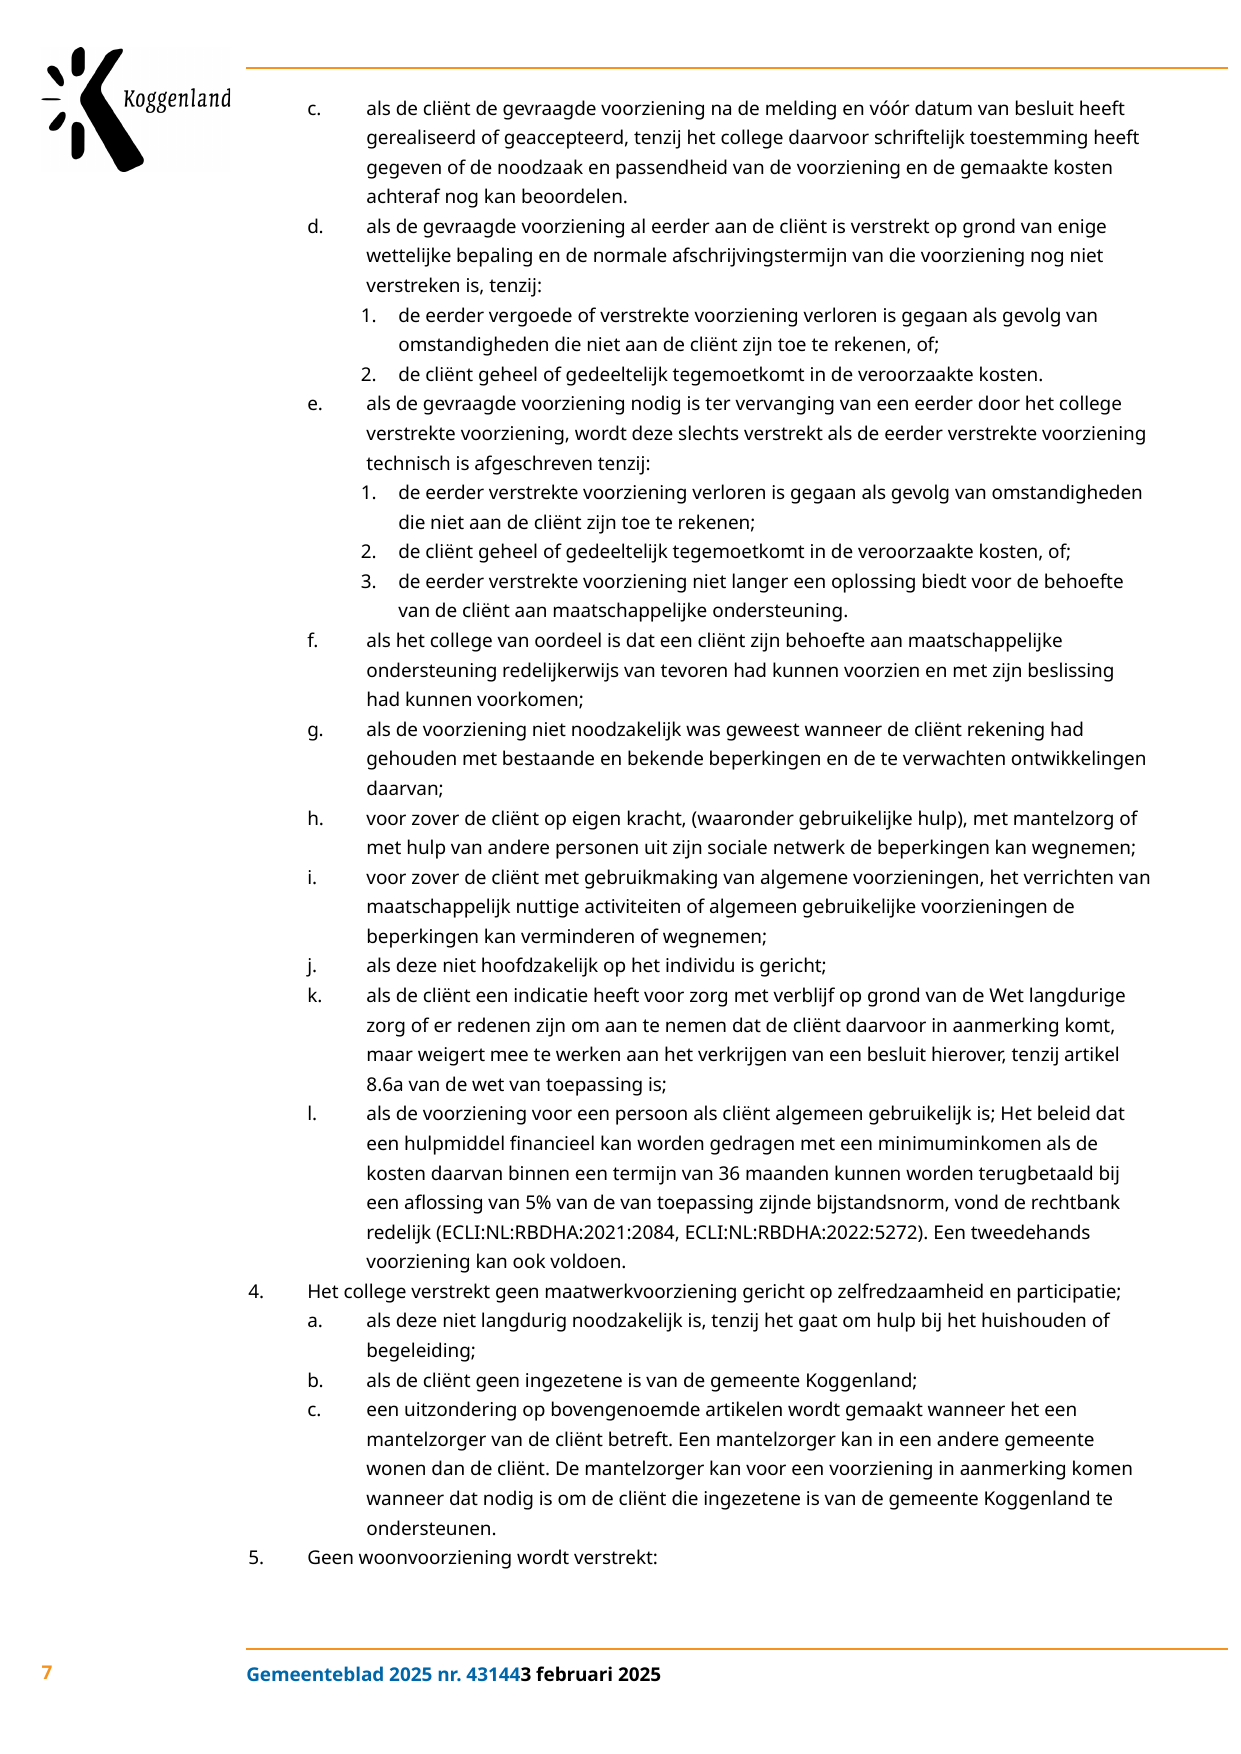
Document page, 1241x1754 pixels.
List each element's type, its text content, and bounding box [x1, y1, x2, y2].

list als deze niet langdurig noodzakelijk is, tenzij het gaat om hulp bij het huishouden of begeleiding; [307, 1308, 1152, 1363]
list de cliënt geheel of gedeeltelijk tegemoetkomt in de veroorzaakte kosten. [361, 361, 1152, 387]
list als de cliënt geen ingezetene is van de gemeente Koggenland; [307, 1367, 1152, 1393]
list als de cliënt een indicatie heeft voor zorg met verblijf op grond van de Wet langdurige zorg of er redenen zijn om aan te nemen dat de cliënt daarvoor in aanmerking komt, maar weigert mee te werken aan het verkrijgen van een besluit hierover, tenzij artikel 8.6a van de wet van toepassing is; [307, 982, 1152, 1097]
list voor zover de cliënt op eigen kracht, (waaronder gebruikelijke hulp), met mantelzorg of met hulp van andere personen uit zijn sociale netwerk de beperkingen kan wegnemen; [307, 805, 1152, 860]
list voor zover de cliënt met gebruikmaking van algemene voorzieningen, het verrichten van maatschappelijk nuttige activiteiten of algemeen gebruikelijke voorzieningen de beperkingen kan verminderen of wegnemen; [307, 864, 1152, 949]
list de eerder vergoede of verstrekte voorziening verloren is gegaan als gevolg van omstandigheden die niet aan de cliënt zijn toe te rekenen, of; [361, 302, 1152, 357]
list de cliënt geheel of gedeeltelijk tegemoetkomt in de veroorzaakte kosten, of; [361, 538, 1152, 564]
list de eerder verstrekte voorziening verloren is gegaan als gevolg van omstandigheden die niet aan de cliënt zijn toe te rekenen; [361, 479, 1152, 535]
list Het college verstrekt geen maatwerkvoorziening gericht op zelfredzaamheid en participatie; [248, 1278, 1152, 1304]
list Geen woonvoorziening wordt verstrekt: [248, 1544, 1152, 1570]
picture [41, 47, 231, 172]
list als de gevraagde voorziening nodig is ter vervanging van een eerder door het college verstrekte voorziening, wordt deze slechts verstrekt als de eerder verstrekte voorziening technisch is afgeschreven tenzij: [307, 391, 1152, 476]
list als het college van oordeel is dat een cliënt zijn behoefte aan maatschappelijke ondersteuning redelijkerwijs van tevoren had kunnen voorzien en met zijn beslissing had kunnen voorkomen; [307, 627, 1152, 712]
list als de voorziening niet noodzakelijk was geweest wanneer de cliënt rekening had gehouden met bestaande en bekende beperkingen en de te verwachten ontwikkelingen daarvan; [307, 716, 1152, 801]
list als de voorziening voor een persoon als cliënt algemeen gebruikelijk is; Het beleid dat een hulpmiddel financieel kan worden gedragen met een minimuminkomen als de kosten daarvan binnen een termijn van 36 maanden kunnen worden terugbetaald bij een aflossing van 5% van de van toepassing zijnde bijstandsnorm, vond de rechtbank redelijk (ECLI:NL:RBDHA:2021:2084, ECLI:NL:RBDHA:2022:5272). Een tweedehands voorziening kan ook voldoen. [307, 1101, 1152, 1274]
list als de gevraagde voorziening al eerder aan de cliënt is verstrekt op grond van enige wettelijke bepaling en de normale afschrijvingstermijn van die voorziening nog niet verstreken is, tenzij: [307, 213, 1152, 298]
list als deze niet hoofdzakelijk op het individu is gericht; [307, 953, 1152, 978]
list de eerder verstrekte voorziening niet langer een oplossing biedt voor de behoefte van de cliënt aan maatschappelijke ondersteuning. [361, 568, 1152, 623]
list als de cliënt de gevraagde voorziening na de melding en vóór datum van besluit heeft gerealiseerd of geaccepteerd, tenzij het college daarvoor schriftelijk toestemming heeft gegeven of de noodzaak en passendheid van de voorziening en de gemaakte kosten achteraf nog kan beoordelen. [307, 95, 1152, 209]
list een uitzondering op bovengenoemde artikelen wordt gemaakt wanneer het een mantelzorger van de cliënt betreft. Een mantelzorger kan in een andere gemeente wonen dan de cliënt. De mantelzorger kan voor een voorziening in aanmerking komen wanneer dat nodig is om de cliënt die ingezetene is van de gemeente Koggenland te ondersteunen. [307, 1396, 1152, 1541]
